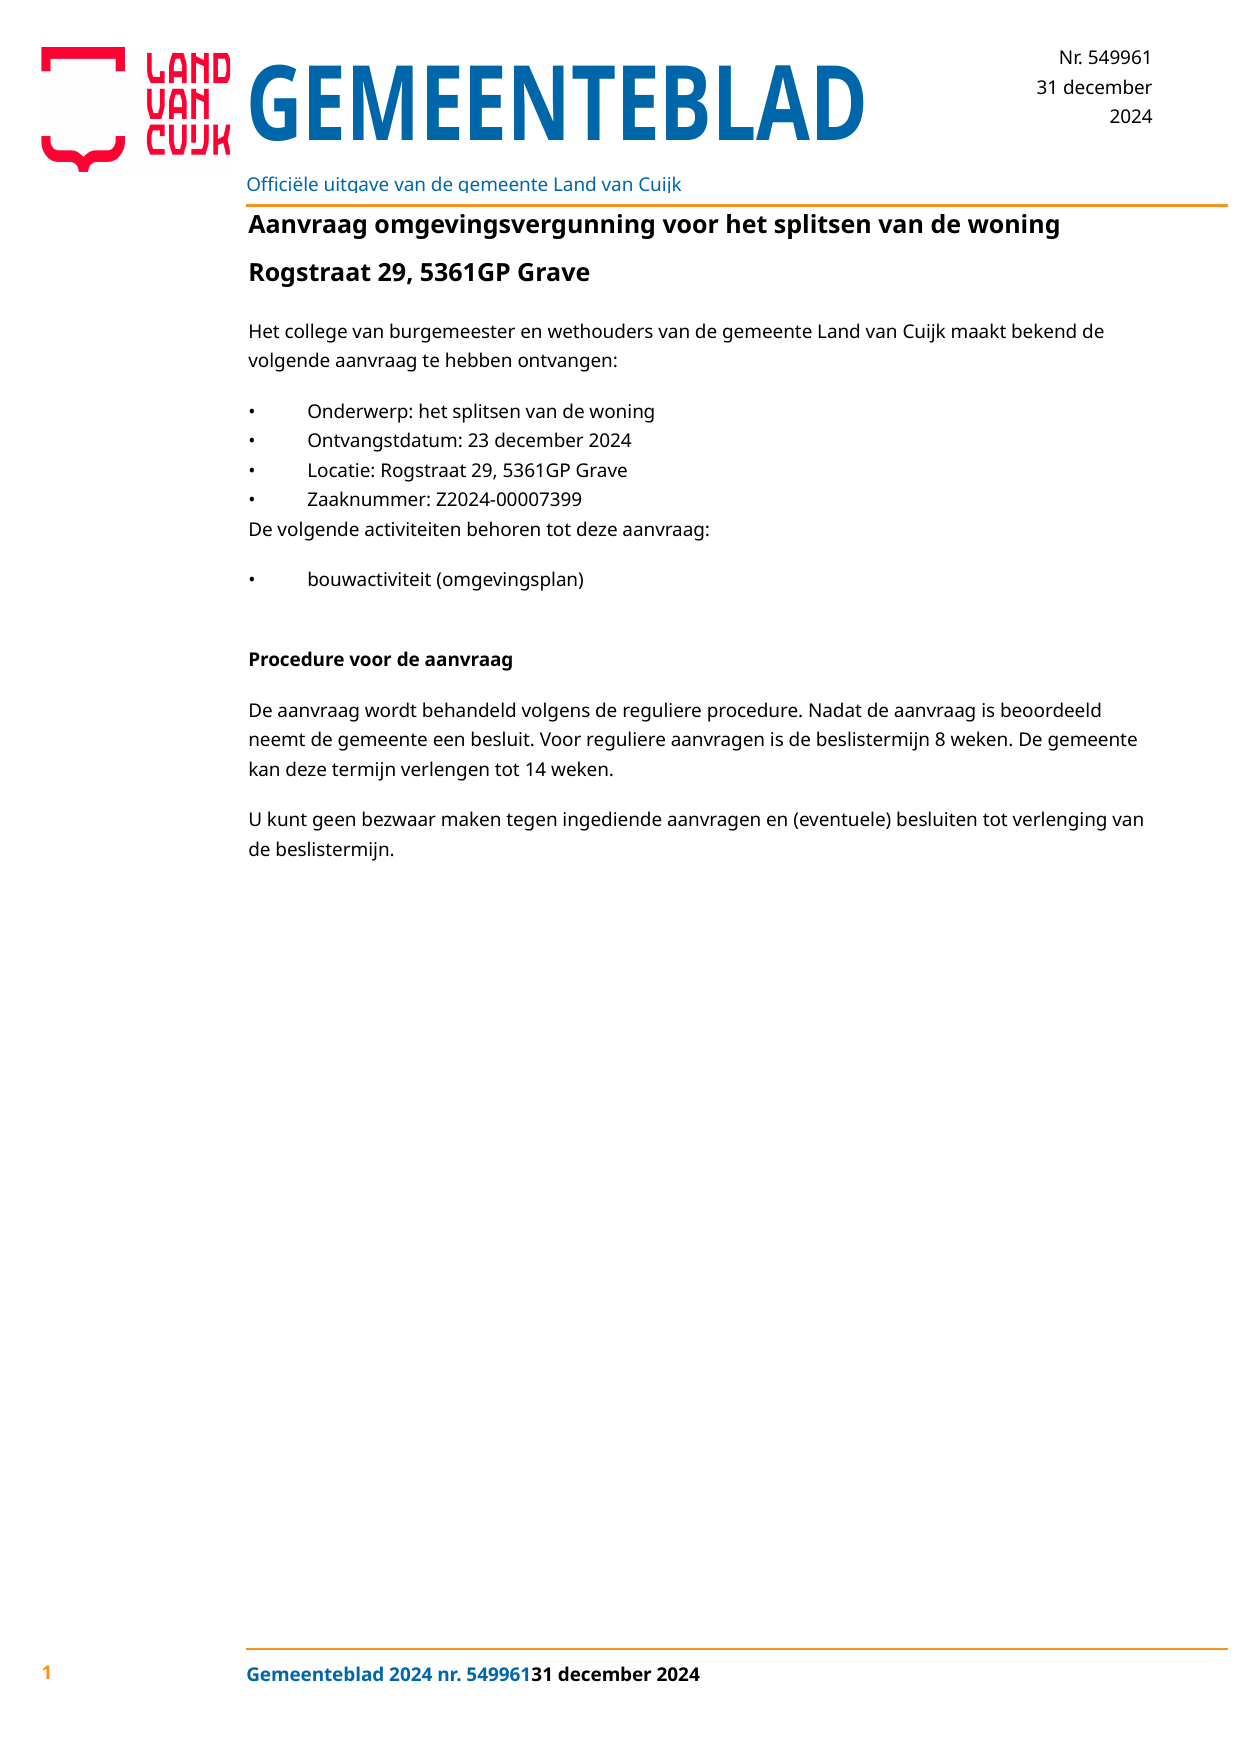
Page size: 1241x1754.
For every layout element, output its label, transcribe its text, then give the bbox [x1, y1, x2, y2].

text Procedure voor de aanvraag [248, 647, 1152, 672]
list Ontvangstdatum: 23 december 2024 [248, 427, 1152, 453]
text Aanvraag omgevingsvergunning voor het splitsen van de woning Rogstraat 29, 5361GP Grave [248, 207, 1152, 288]
list bouwactiviteit (omgevingsplan) [248, 567, 1152, 592]
list Locatie: Rogstraat 29, 5361GP Grave [248, 457, 1152, 483]
picture [41, 47, 231, 172]
list Onderwerp: het splitsen van de woning [248, 398, 1152, 424]
text Het college van burgemeester en wethouders van de gemeente Land van Cuijk maakt bekend de volgende aanvraag te hebben ontvangen: [248, 318, 1152, 373]
list Zaaknummer: Z2024-00007399 [248, 487, 1152, 512]
text De aanvraag wordt behandeld volgens de reguliere procedure. Nadat de aanvraag is beoordeeld neemt de gemeente een besluit. Voor reguliere aanvragen is de beslistermijn 8 weken. De gemeente kan deze termijn verlengen tot 14 weken. [248, 697, 1152, 782]
text De volgende activiteiten behoren tot deze aanvraag: [248, 516, 1152, 542]
text U kunt geen bezwaar maken tegen ingediende aanvragen en (eventuele) besluiten tot verlenging van de beslistermijn. [248, 807, 1152, 862]
